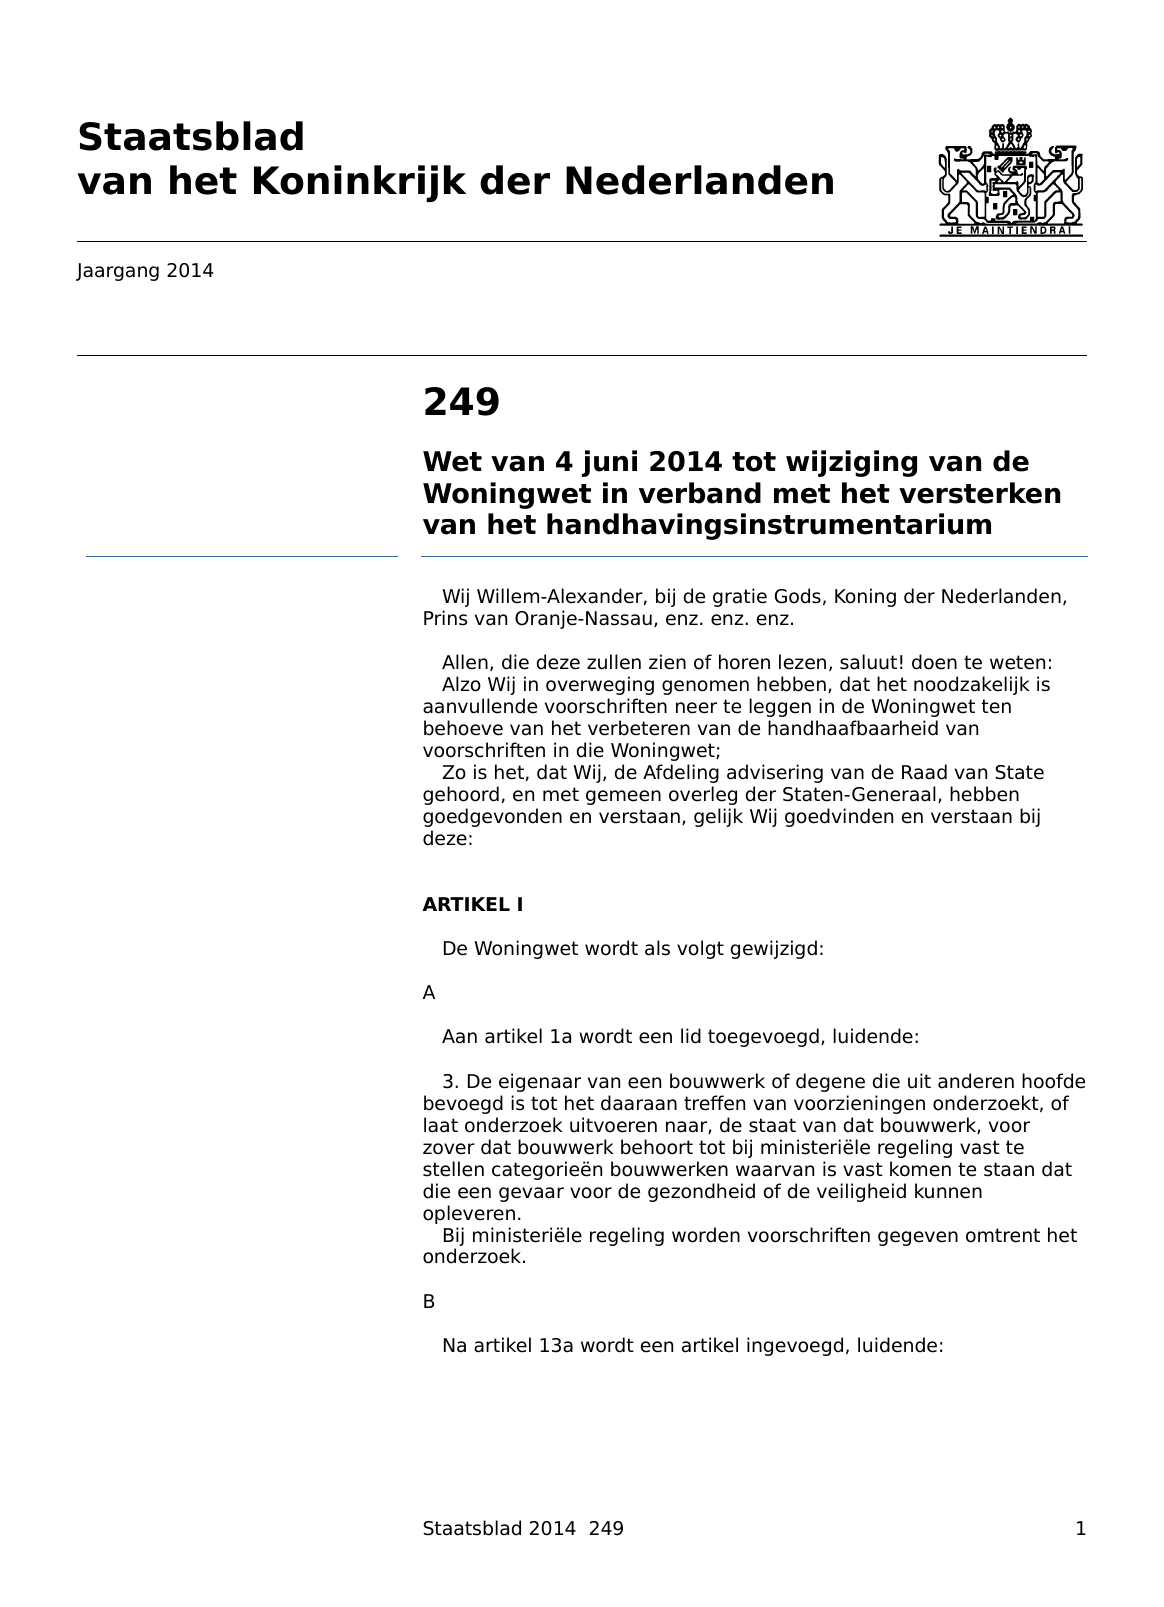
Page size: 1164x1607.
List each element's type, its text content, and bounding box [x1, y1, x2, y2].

picture [936, 115, 1087, 240]
text 3. De eigenaar van een bouwwerk of degene die uit anderen hoofde bevoegd is tot het daaraan treffen van voorzieningen onderzoekt, of laat onderzoek uitvoeren naar, de staat van dat bouwwerk, voor zover dat bouwwerk behoort tot bij ministeriële regeling vast te stellen categorieën bouwwerken waarvan is vast komen te staan dat die een gevaar voor de gezondheid of de veiligheid kunnen opleveren. [422, 1071, 1087, 1224]
subtitle 249 [422, 381, 1087, 424]
table_cell Jaargang 2014 [77, 242, 1087, 355]
text De Woningwet wordt als volgt gewijzigd: [422, 938, 1087, 960]
text Alzo Wij in overweging genomen hebben, dat het noodzakelijk is aanvullende voorschriften neer te leggen in de Woningwet ten behoeve van het verbeteren van de handhaafbaarheid van voorschriften in die Woningwet; [422, 674, 1087, 762]
text A [422, 982, 1087, 1004]
text Zo is het, dat Wij, de Afdeling advisering van de Raad van State gehoord, en met gemeen overleg der Staten-Generaal, hebben goedgevonden en verstaan, gelijk Wij goedvinden en verstaan bij deze: [422, 762, 1087, 849]
text B [422, 1291, 1087, 1313]
table_header [886, 100, 1087, 241]
text Wet van 4 juni 2014 tot wijziging van de Woningwet in verband met het versterken van het handhavingsinstrumentarium [422, 447, 1087, 541]
text Allen, die deze zullen zien of horen lezen, saluut! doen te weten: [422, 652, 1087, 674]
text Bij ministeriële regeling worden voorschriften gegeven omtrent het onderzoek. [422, 1224, 1087, 1268]
subtitle ARTIKEL I [422, 894, 1087, 916]
text Wij Willem-Alexander, bij de gratie Gods, Koning der Nederlanden, Prins van Oranje-Nassau, enz. enz. enz. [422, 586, 1087, 629]
table_header Staatsblad van het Koninkrijk der Nederlanden [77, 100, 886, 241]
text Aan artikel 1a wordt een lid toegevoegd, luidende: [422, 1026, 1087, 1048]
text Na artikel 13a wordt een artikel ingevoegd, luidende: [422, 1335, 1087, 1357]
